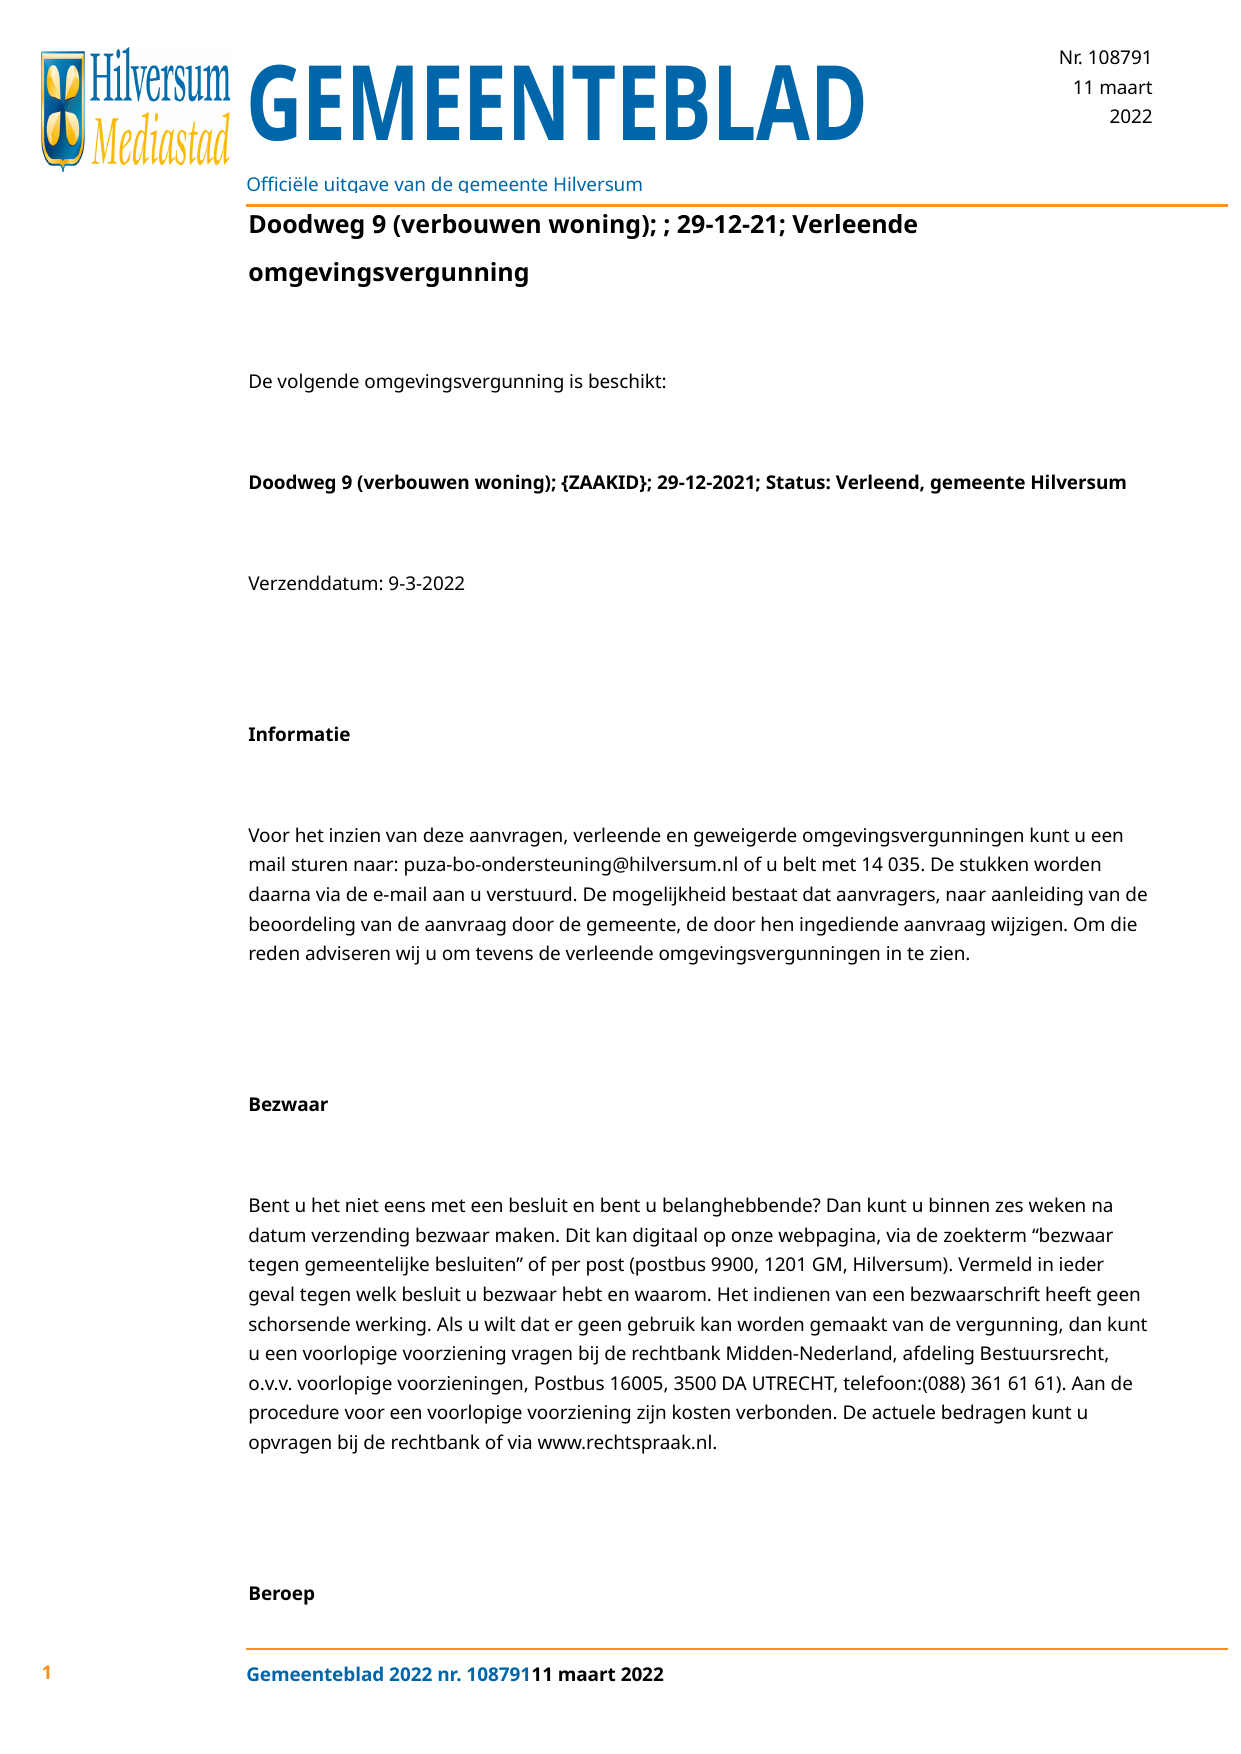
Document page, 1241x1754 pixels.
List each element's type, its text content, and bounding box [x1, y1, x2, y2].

text Doodweg 9 (verbouwen woning); {ZAAKID}; 29-12-2021; Status: Verleend, gemeente Hilversum [248, 469, 1152, 495]
text Verzenddatum: 9-3-2022 [248, 570, 1152, 596]
text Bezwaar [248, 1092, 1152, 1117]
text Informatie [248, 721, 1152, 747]
text Beroep [248, 1580, 1152, 1606]
text Voor het inzien van deze aanvragen, verleende en geweigerde omgevingsvergunningen kunt u een mail sturen naar: puza-bo-ondersteuning@hilversum.nl of u belt met 14 035. De stukken worden daarna via de e-mail aan u verstuurd. De mogelijkheid bestaat dat aanvragers, naar aanleiding van de beoordeling van de aanvraag door de gemeente, de door hen ingediende aanvraag wijzigen. Om die reden adviseren wij u om tevens de verleende omgevingsvergunningen in te zien. [248, 822, 1152, 966]
text De volgende omgevingsvergunning is beschikt: [248, 368, 1152, 394]
text Bent u het niet eens met een besluit en bent u belanghebbende? Dan kunt u binnen zes weken na datum verzending bezwaar maken. Dit kan digitaal op onze webpagina, via de zoekterm “bezwaar tegen gemeentelijke besluiten” of per post (postbus 9900, 1201 GM, Hilversum). Vermeld in ieder geval tegen welk besluit u bezwaar hebt en waarom. Het indienen van een bezwaarschrift heeft geen schorsende werking. Als u wilt dat er geen gebruik kan worden gemaakt van de vergunning, dan kunt u een voorlopige voorziening vragen bij de rechtbank Midden-Nederland, afdeling Bestuursrecht, o.v.v. voorlopige voorzieningen, Postbus 16005, 3500 DA UTRECHT, telefoon:(088) 361 61 61). Aan de procedure voor een voorlopige voorziening zijn kosten verbonden. De actuele bedragen kunt u opvragen bij de rechtbank of via www.rechtspraak.nl. [248, 1192, 1152, 1455]
text Doodweg 9 (verbouwen woning); ; 29-12-21; Verleende omgevingsvergunning [248, 207, 1152, 288]
picture [41, 47, 231, 172]
